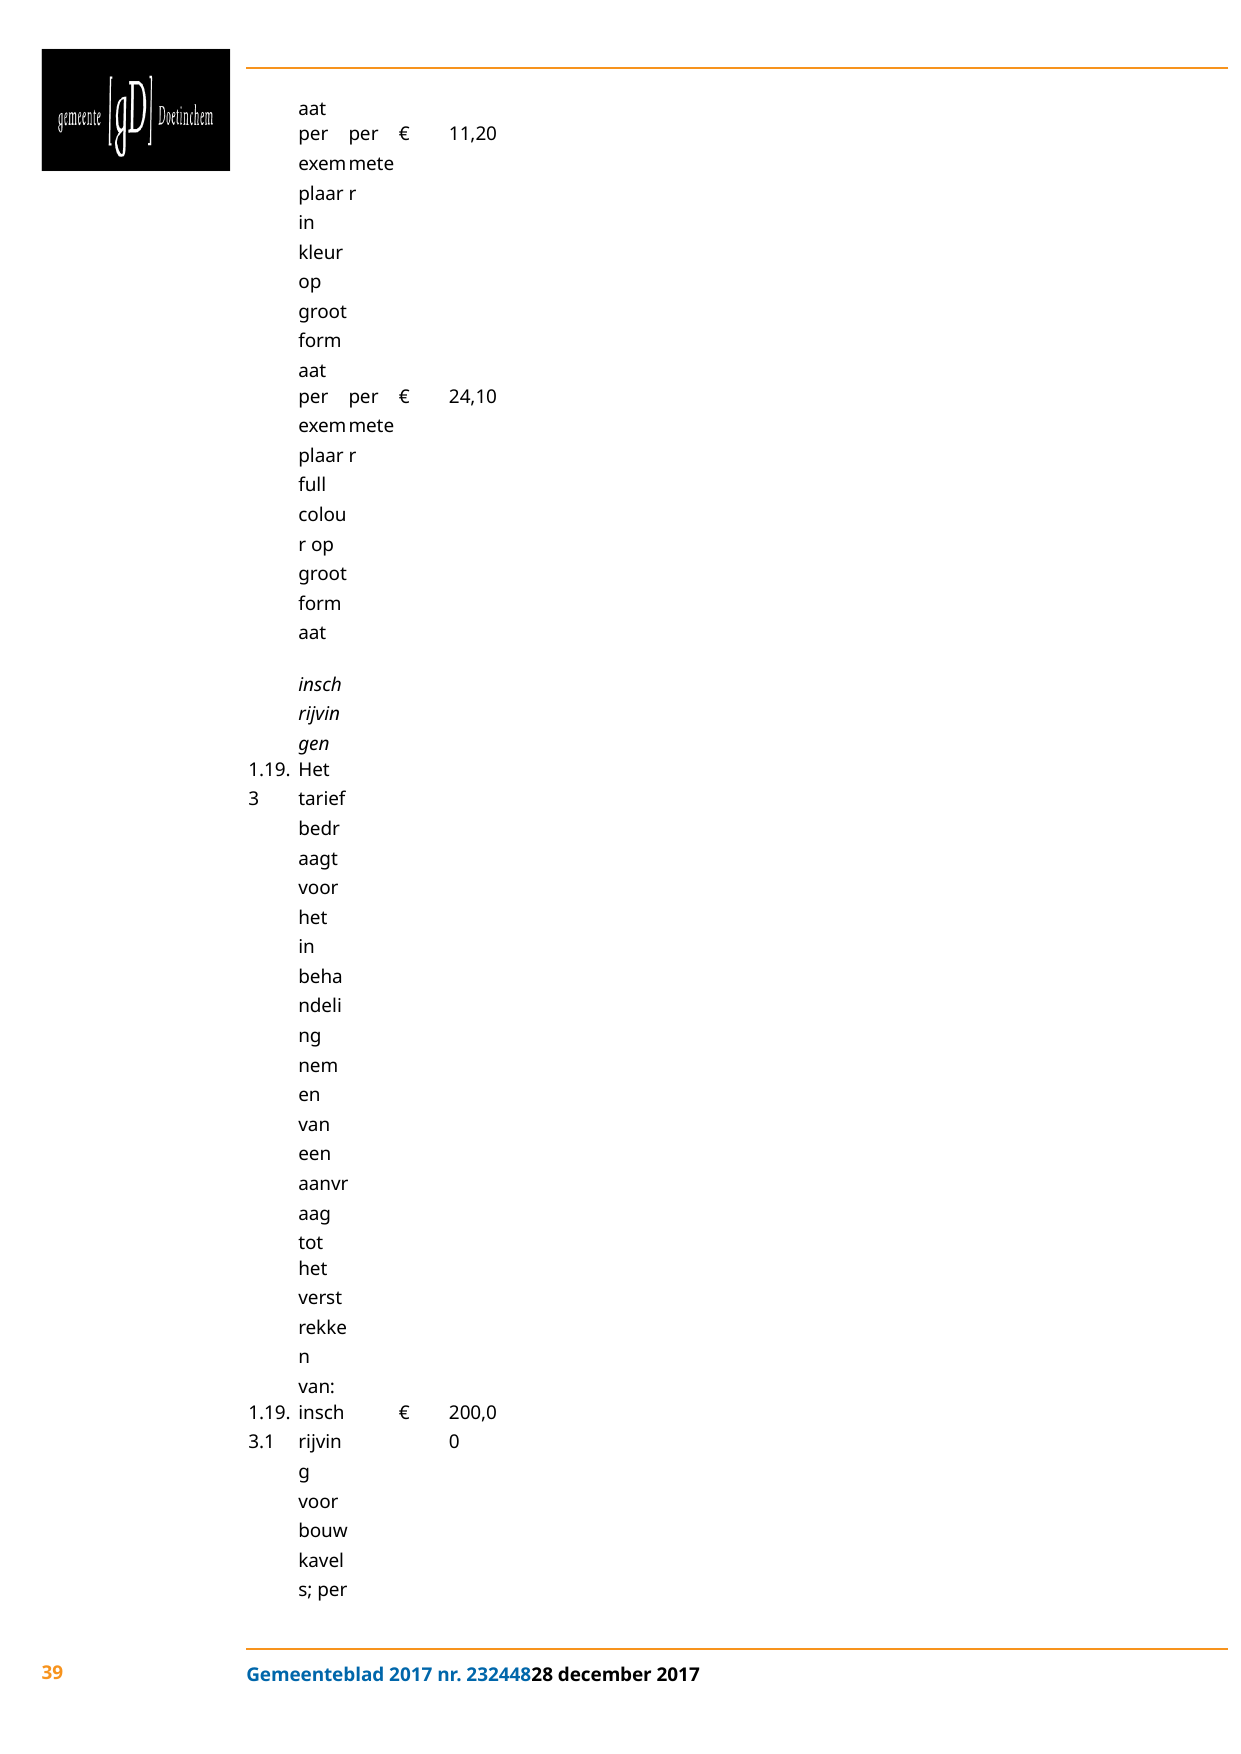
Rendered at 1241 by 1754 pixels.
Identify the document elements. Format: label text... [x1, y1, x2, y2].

table_cell [399, 95, 449, 121]
table_cell [348, 756, 398, 1255]
table_cell aat [298, 95, 348, 121]
table_cell 1.19.3 [248, 756, 298, 1255]
table_cell per meter [348, 383, 398, 645]
table_cell [348, 1255, 398, 1399]
table_cell [399, 1255, 449, 1399]
table_cell [248, 671, 298, 756]
table_cell per exemplaar in kleur op groot formaat [298, 121, 348, 383]
table_cell inschrijvingen [298, 671, 348, 756]
table_cell [499, 645, 549, 671]
table_cell [248, 95, 298, 121]
table_cell [248, 1255, 298, 1399]
table_cell [348, 1399, 398, 1602]
table_cell inschrijving voor bouwkavels; per [298, 1399, 348, 1602]
table_cell [248, 383, 298, 645]
table_cell 24,10 [449, 383, 499, 645]
table_cell per exemplaar full colour op groot formaat [298, 383, 348, 645]
table_cell [449, 671, 499, 756]
table_cell [449, 1255, 499, 1399]
table_cell 200,00 [449, 1399, 499, 1602]
table_cell [399, 756, 449, 1255]
table_cell [248, 645, 298, 671]
table_cell € [399, 121, 449, 383]
table_cell Het tarief bedraagt voor het in behandeling nemen van een aanvraag tot [298, 756, 348, 1255]
table_cell € [399, 1399, 449, 1602]
table_cell het verstrekken van: [298, 1255, 348, 1399]
table_cell [298, 645, 348, 671]
table_cell [348, 671, 398, 756]
table_cell [449, 645, 499, 671]
table_cell per meter [348, 121, 398, 383]
table_cell [248, 121, 298, 383]
table_cell [399, 671, 449, 756]
table_cell [449, 95, 499, 121]
table_cell [348, 645, 398, 671]
table_cell 1.19.3.1 [248, 1399, 298, 1602]
picture [41, 47, 231, 172]
table_cell [399, 645, 449, 671]
table_cell [348, 95, 398, 121]
table_cell € [399, 383, 449, 645]
table_cell 11,20 [449, 121, 499, 383]
